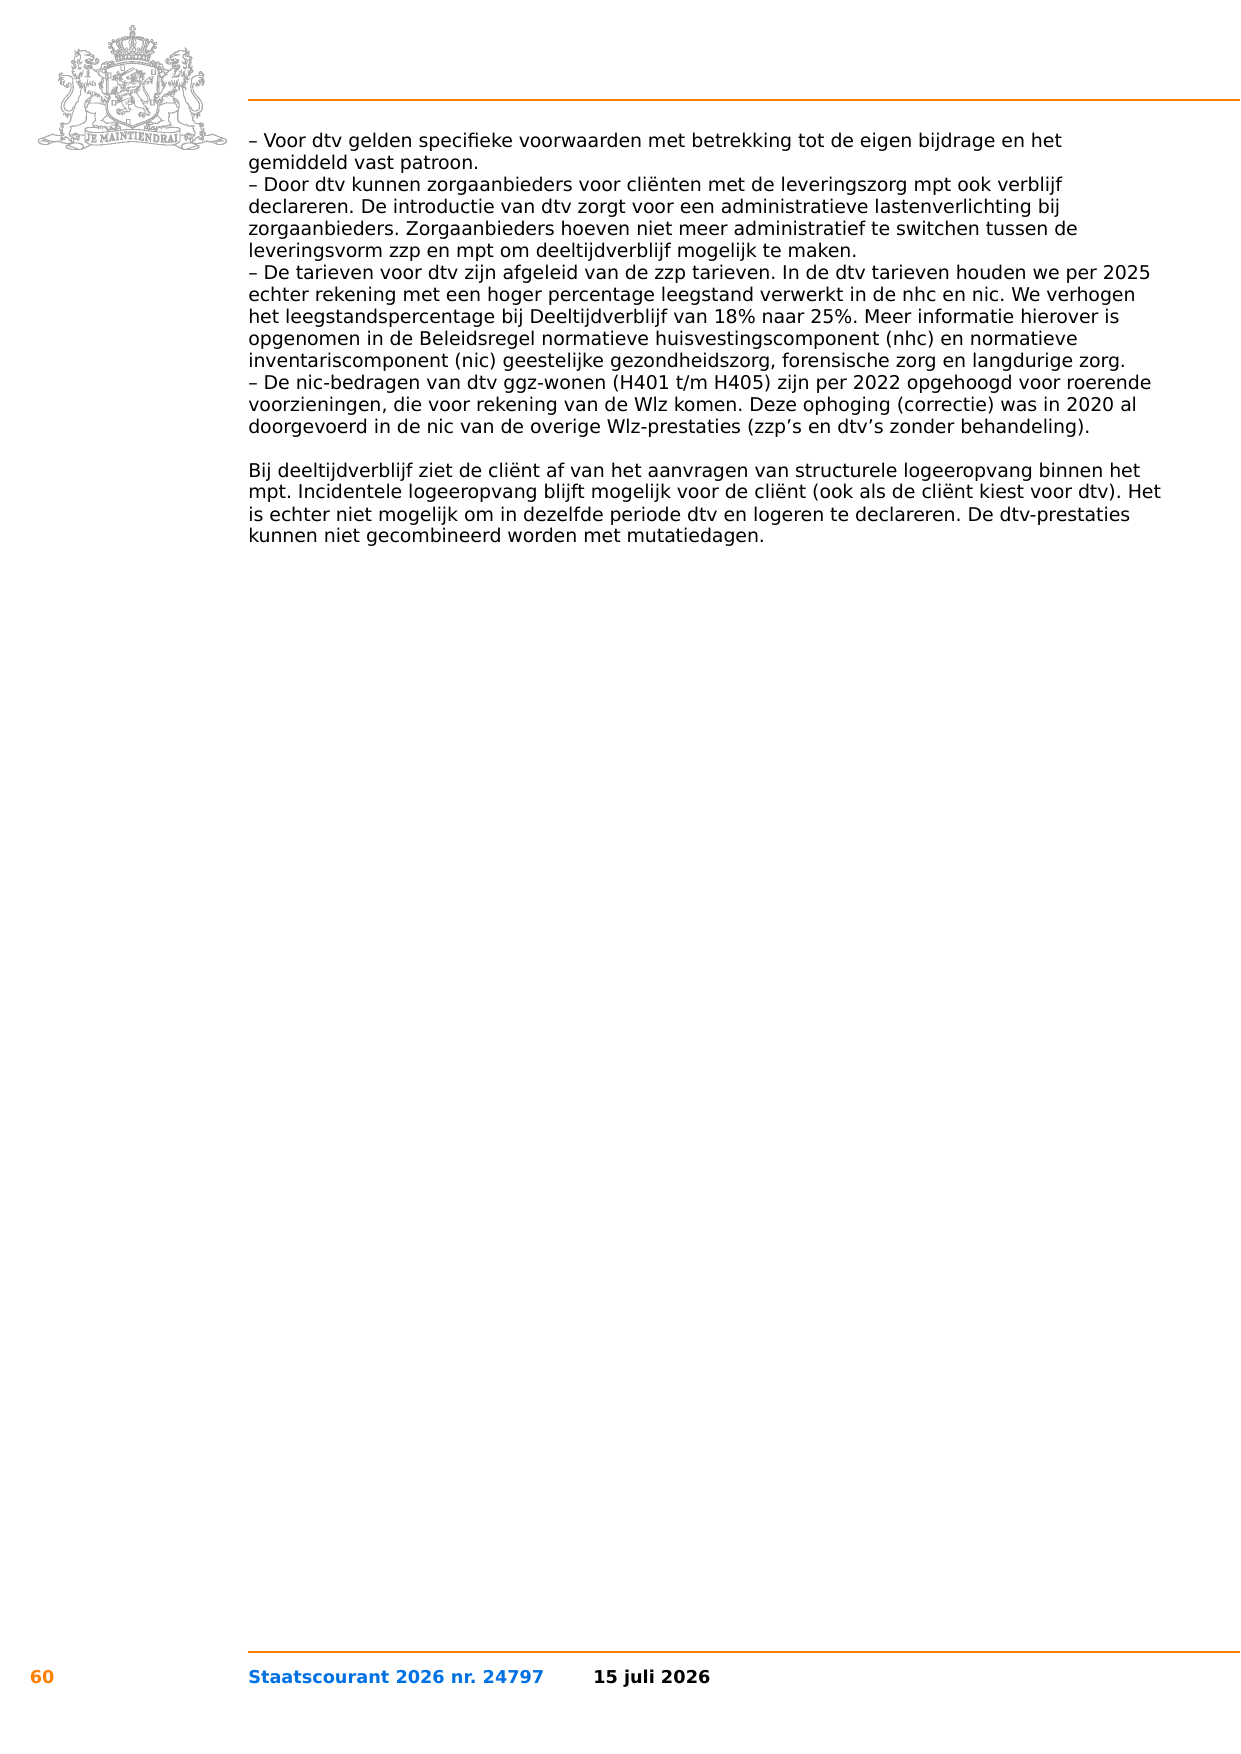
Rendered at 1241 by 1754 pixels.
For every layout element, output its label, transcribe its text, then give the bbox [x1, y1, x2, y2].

text – Voor dtv gelden specifieke voorwaarden met betrekking tot de eigen bijdrage en het gemiddeld vast patroon. [248, 130, 1163, 174]
text Bij deeltijdverblijf ziet de cliënt af van het aanvragen van structurele logeeropvang binnen het mpt. Incidentele logeeropvang blijft mogelijk voor de cliënt (ook als de cliënt kiest voor dtv). Het is echter niet mogelijk om in dezelfde periode dtv en logeren te declareren. De dtv-prestaties kunnen niet gecombineerd worden met mutatiedagen. [248, 459, 1163, 547]
text – De tarieven voor dtv zijn afgeleid van de zzp tarieven. In de dtv tarieven houden we per 2025 echter rekening met een hoger percentage leegstand verwerkt in de nhc en nic. We verhogen het leegstandspercentage bij Deeltijdverblijf van 18% naar 25%. Meer informatie hierover is opgenomen in de Beleidsregel normatieve huisvestingscomponent (nhc) en normatieve inventariscomponent (nic) geestelijke gezondheidszorg, forensische zorg en langdurige zorg. [248, 262, 1163, 372]
text – De nic-bedragen van dtv ggz-wonen (H401 t/m H405) zijn per 2022 opgehoogd voor roerende voorzieningen, die voor rekening van de Wlz komen. Deze ophoging (correctie) was in 2020 al doorgevoerd in de nic van de overige Wlz-prestaties (zzp’s en dtv’s zonder behandeling). [248, 372, 1163, 438]
text – Door dtv kunnen zorgaanbieders voor cliënten met de leveringszorg mpt ook verblijf declareren. De introductie van dtv zorgt voor een administratieve lastenverlichting bij zorgaanbieders. Zorgaanbieders hoeven niet meer administratief te switchen tussen de leveringsvorm zzp en mpt om deeltijdverblijf mogelijk te maken. [248, 174, 1163, 262]
picture [38, 25, 227, 150]
